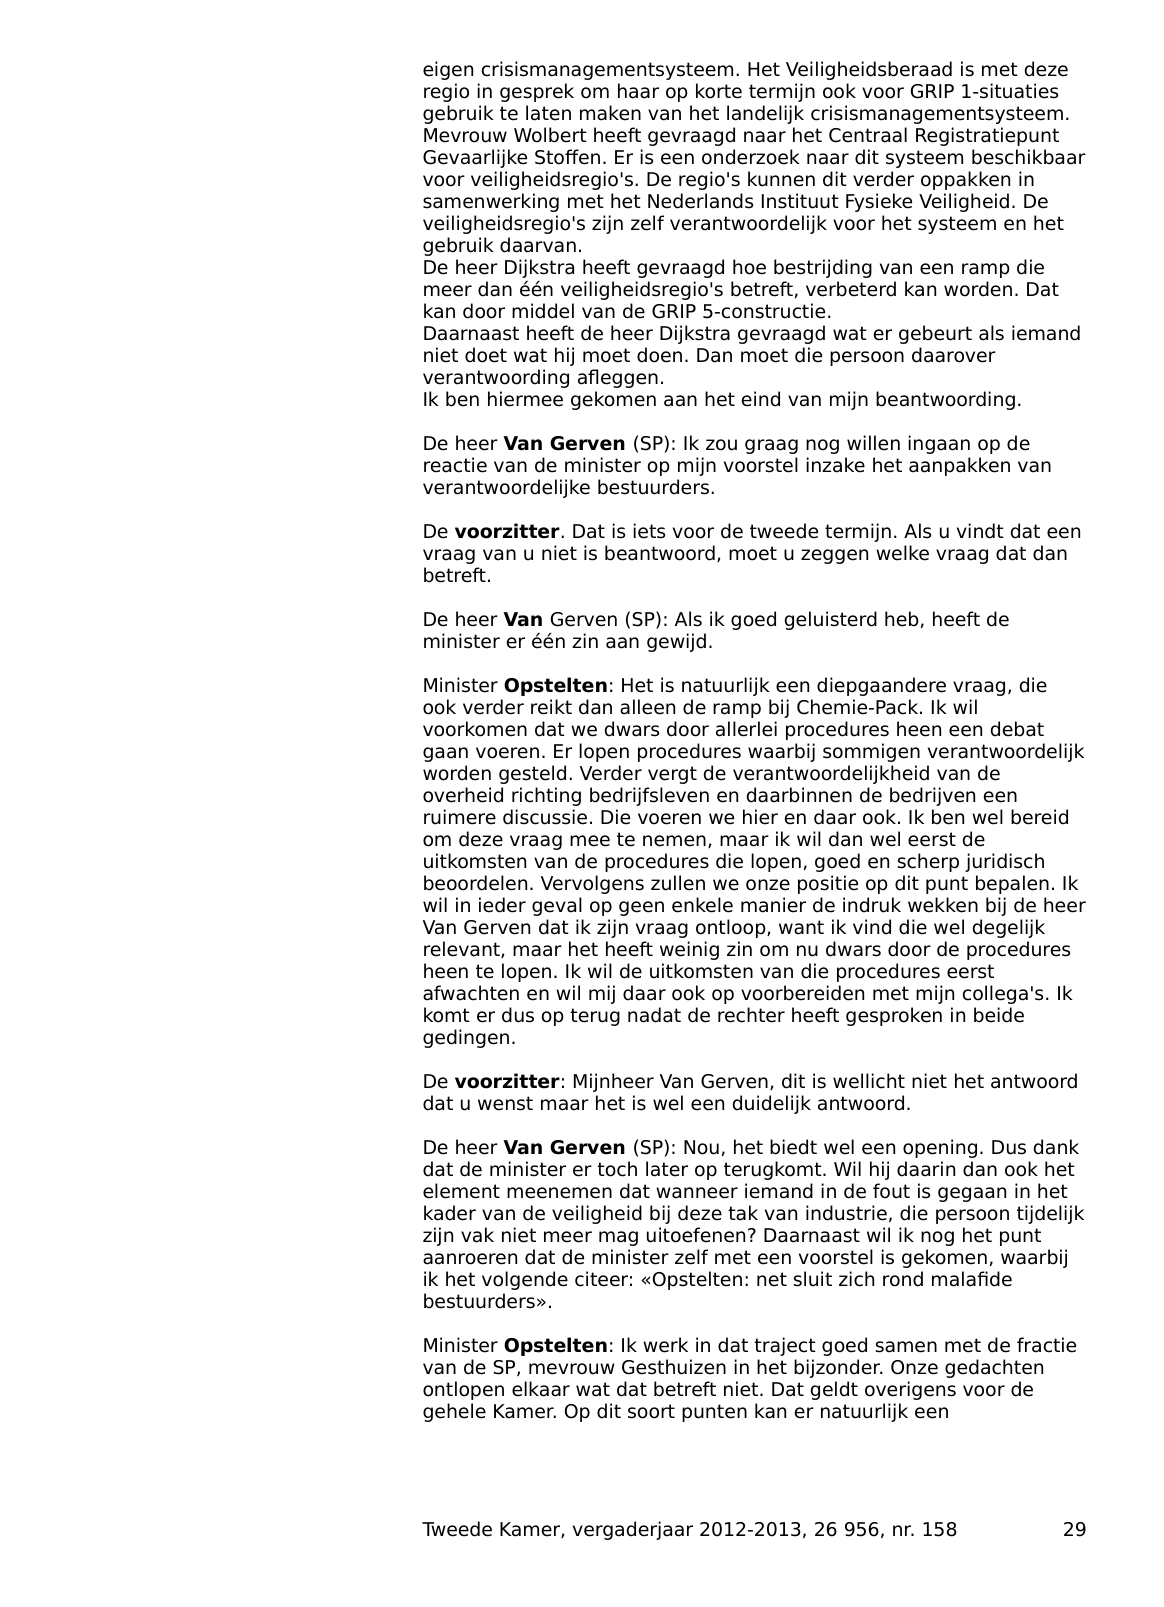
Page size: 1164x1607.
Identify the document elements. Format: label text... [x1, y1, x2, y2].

text Daarnaast heeft de heer Dijkstra gevraagd wat er gebeurt als iemand niet doet wat hij moet doen. Dan moet die persoon daarover verantwoording afleggen. [422, 323, 1087, 389]
text De heer Van Gerven (SP): Als ik goed geluisterd heb, heeft de minister er één zin aan gewijd. [422, 609, 1087, 653]
text Minister Opstelten: Ik werk in dat traject goed samen met de fractie van de SP, mevrouw Gesthuizen in het bijzonder. Onze gedachten ontlopen elkaar wat dat betreft niet. Dat geldt overigens voor de gehele Kamer. Op dit soort punten kan er natuurlijk een [422, 1335, 1087, 1423]
text De heer Van Gerven (SP): Ik zou graag nog willen ingaan op de reactie van de minister op mijn voorstel inzake het aanpakken van verantwoordelijke bestuurders. [422, 433, 1087, 499]
text eigen crisismanagementsysteem. Het Veiligheidsberaad is met deze regio in gesprek om haar op korte termijn ook voor GRIP 1-situaties gebruik te laten maken van het landelijk crisismanagementsysteem. [422, 59, 1087, 125]
text De voorzitter. Dat is iets voor de tweede termijn. Als u vindt dat een vraag van u niet is beantwoord, moet u zeggen welke vraag dat dan betreft. [422, 521, 1087, 587]
text Ik ben hiermee gekomen aan het eind van mijn beantwoording. [422, 389, 1087, 411]
text De voorzitter: Mijnheer Van Gerven, dit is wellicht niet het antwoord dat u wenst maar het is wel een duidelijk antwoord. [422, 1071, 1087, 1115]
text Mevrouw Wolbert heeft gevraagd naar het Centraal Registratiepunt Gevaarlijke Stoffen. Er is een onderzoek naar dit systeem beschikbaar voor veiligheidsregio's. De regio's kunnen dit verder oppakken in samenwerking met het Nederlands Instituut Fysieke Veiligheid. De veiligheidsregio's zijn zelf verantwoordelijk voor het systeem en het gebruik daarvan. [422, 125, 1087, 257]
text De heer Van Gerven (SP): Nou, het biedt wel een opening. Dus dank dat de minister er toch later op terugkomt. Wil hij daarin dan ook het element meenemen dat wanneer iemand in de fout is gegaan in het kader van de veiligheid bij deze tak van industrie, die persoon tijdelijk zijn vak niet meer mag uitoefenen? Daarnaast wil ik nog het punt aanroeren dat de minister zelf met een voorstel is gekomen, waarbij ik het volgende citeer: «Opstelten: net sluit zich rond malafide bestuurders». [422, 1137, 1087, 1313]
text De heer Dijkstra heeft gevraagd hoe bestrijding van een ramp die meer dan één veiligheidsregio's betreft, verbeterd kan worden. Dat kan door middel van de GRIP 5-constructie. [422, 257, 1087, 323]
text Minister Opstelten: Het is natuurlijk een diepgaandere vraag, die ook verder reikt dan alleen de ramp bij Chemie-Pack. Ik wil voorkomen dat we dwars door allerlei procedures heen een debat gaan voeren. Er lopen procedures waarbij sommigen verantwoordelijk worden gesteld. Verder vergt de verantwoordelijkheid van de overheid richting bedrijfsleven en daarbinnen de bedrijven een ruimere discussie. Die voeren we hier en daar ook. Ik ben wel bereid om deze vraag mee te nemen, maar ik wil dan wel eerst de uitkomsten van de procedures die lopen, goed en scherp juridisch beoordelen. Vervolgens zullen we onze positie op dit punt bepalen. Ik wil in ieder geval op geen enkele manier de indruk wekken bij de heer Van Gerven dat ik zijn vraag ontloop, want ik vind die wel degelijk relevant, maar het heeft weinig zin om nu dwars door de procedures heen te lopen. Ik wil de uitkomsten van die procedures eerst afwachten en wil mij daar ook op voorbereiden met mijn collega's. Ik komt er dus op terug nadat de rechter heeft gesproken in beide gedingen. [422, 675, 1087, 1049]
